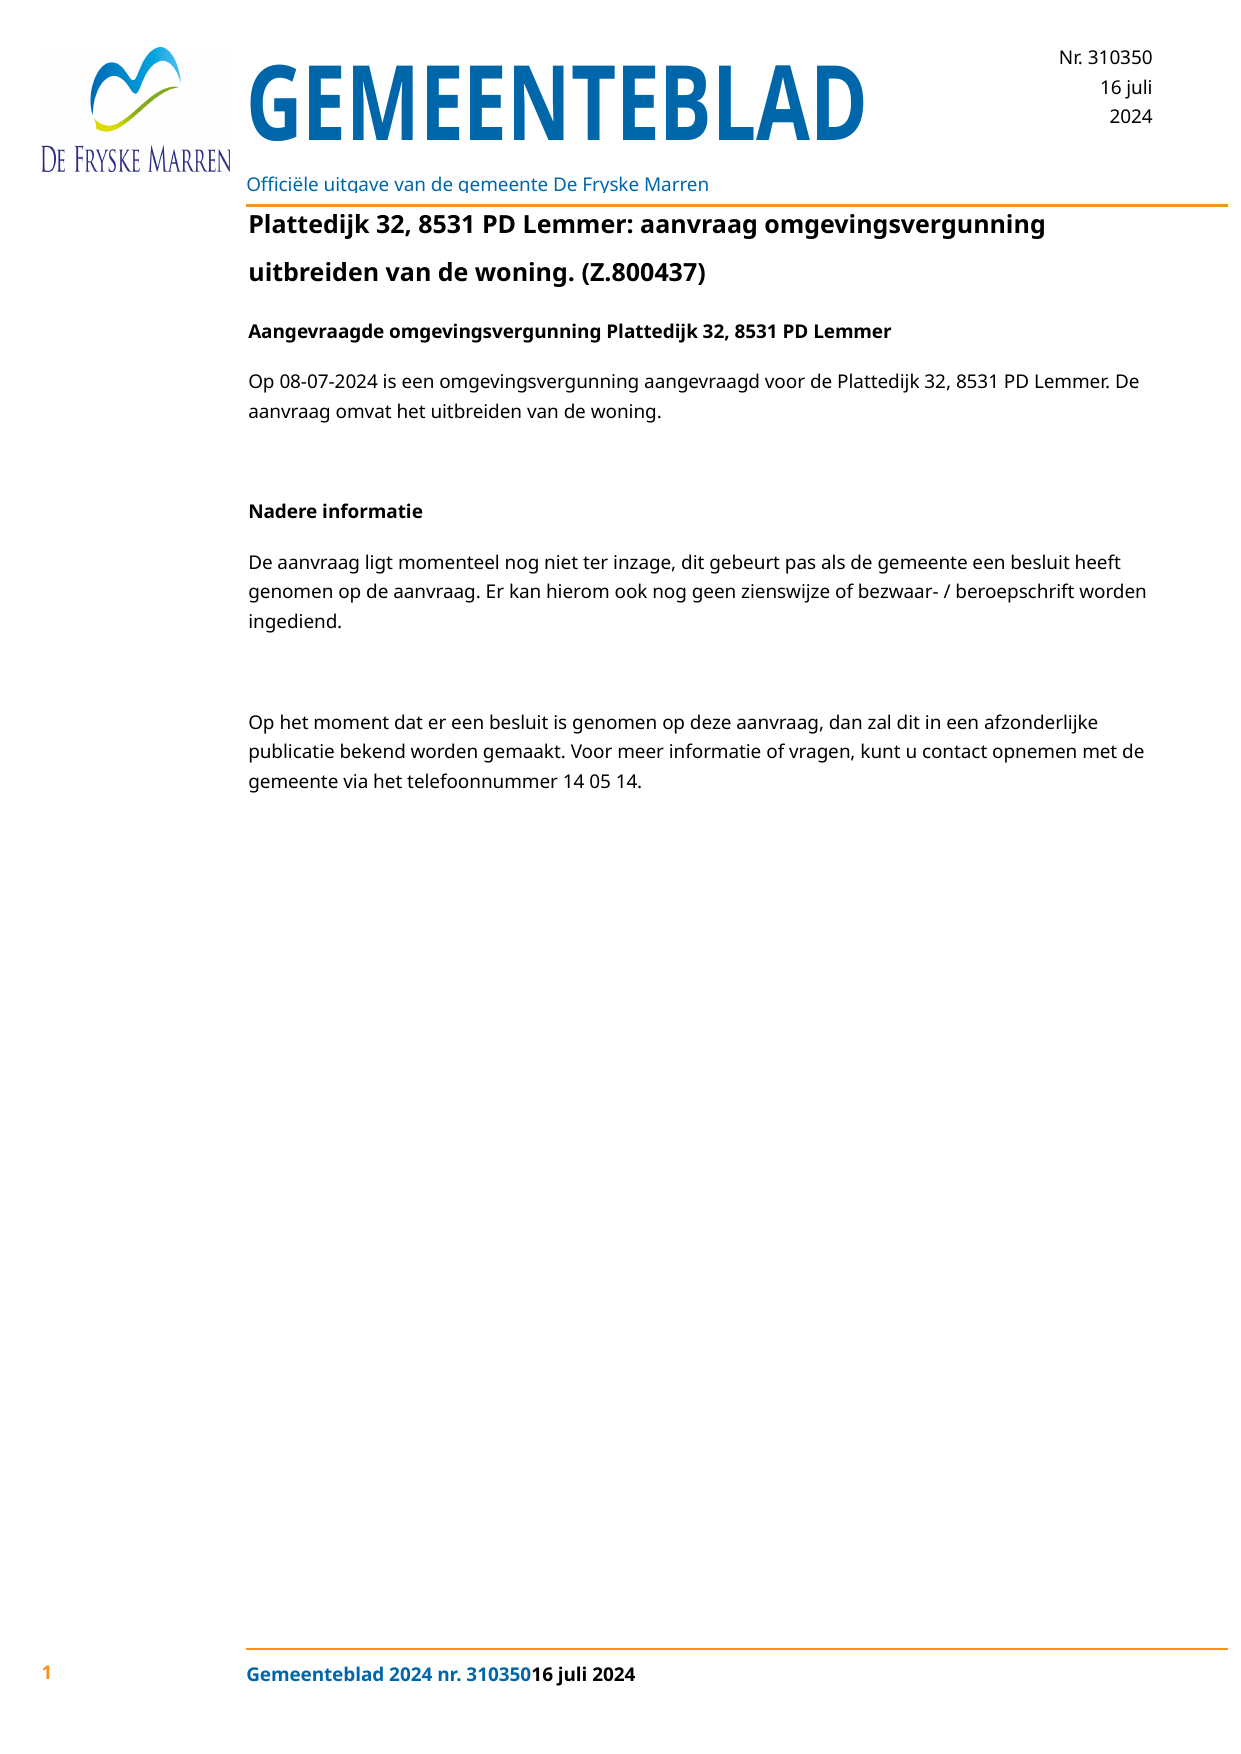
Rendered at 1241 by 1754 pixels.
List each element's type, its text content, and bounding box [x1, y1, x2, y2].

text Op 08-07-2024 is een omgevingsvergunning aangevraagd voor de Plattedijk 32, 8531 PD Lemmer. De aanvraag omvat het uitbreiden van de woning. [248, 368, 1152, 424]
text De aanvraag ligt momenteel nog niet ter inzage, dit gebeurt pas als de gemeente een besluit heeft genomen op de aanvraag. Er kan hierom ook nog geen zienswijze of bezwaar- / beroepschrift worden ingediend. [248, 549, 1152, 634]
text Op het moment dat er een besluit is genomen op deze aanvraag, dan zal dit in een afzonderlijke publicatie bekend worden gemaakt. Voor meer informatie of vragen, kunt u contact opnemen met de gemeente via het telefoonnummer 14 05 14. [248, 709, 1152, 794]
text Aangevraagde omgevingsvergunning Plattedijk 32, 8531 PD Lemmer [248, 318, 1152, 344]
picture [41, 47, 231, 172]
text Plattedijk 32, 8531 PD Lemmer: aanvraag omgevingsvergunning uitbreiden van de woning. (Z.800437) [248, 207, 1152, 288]
text Nadere informatie [248, 499, 1152, 524]
